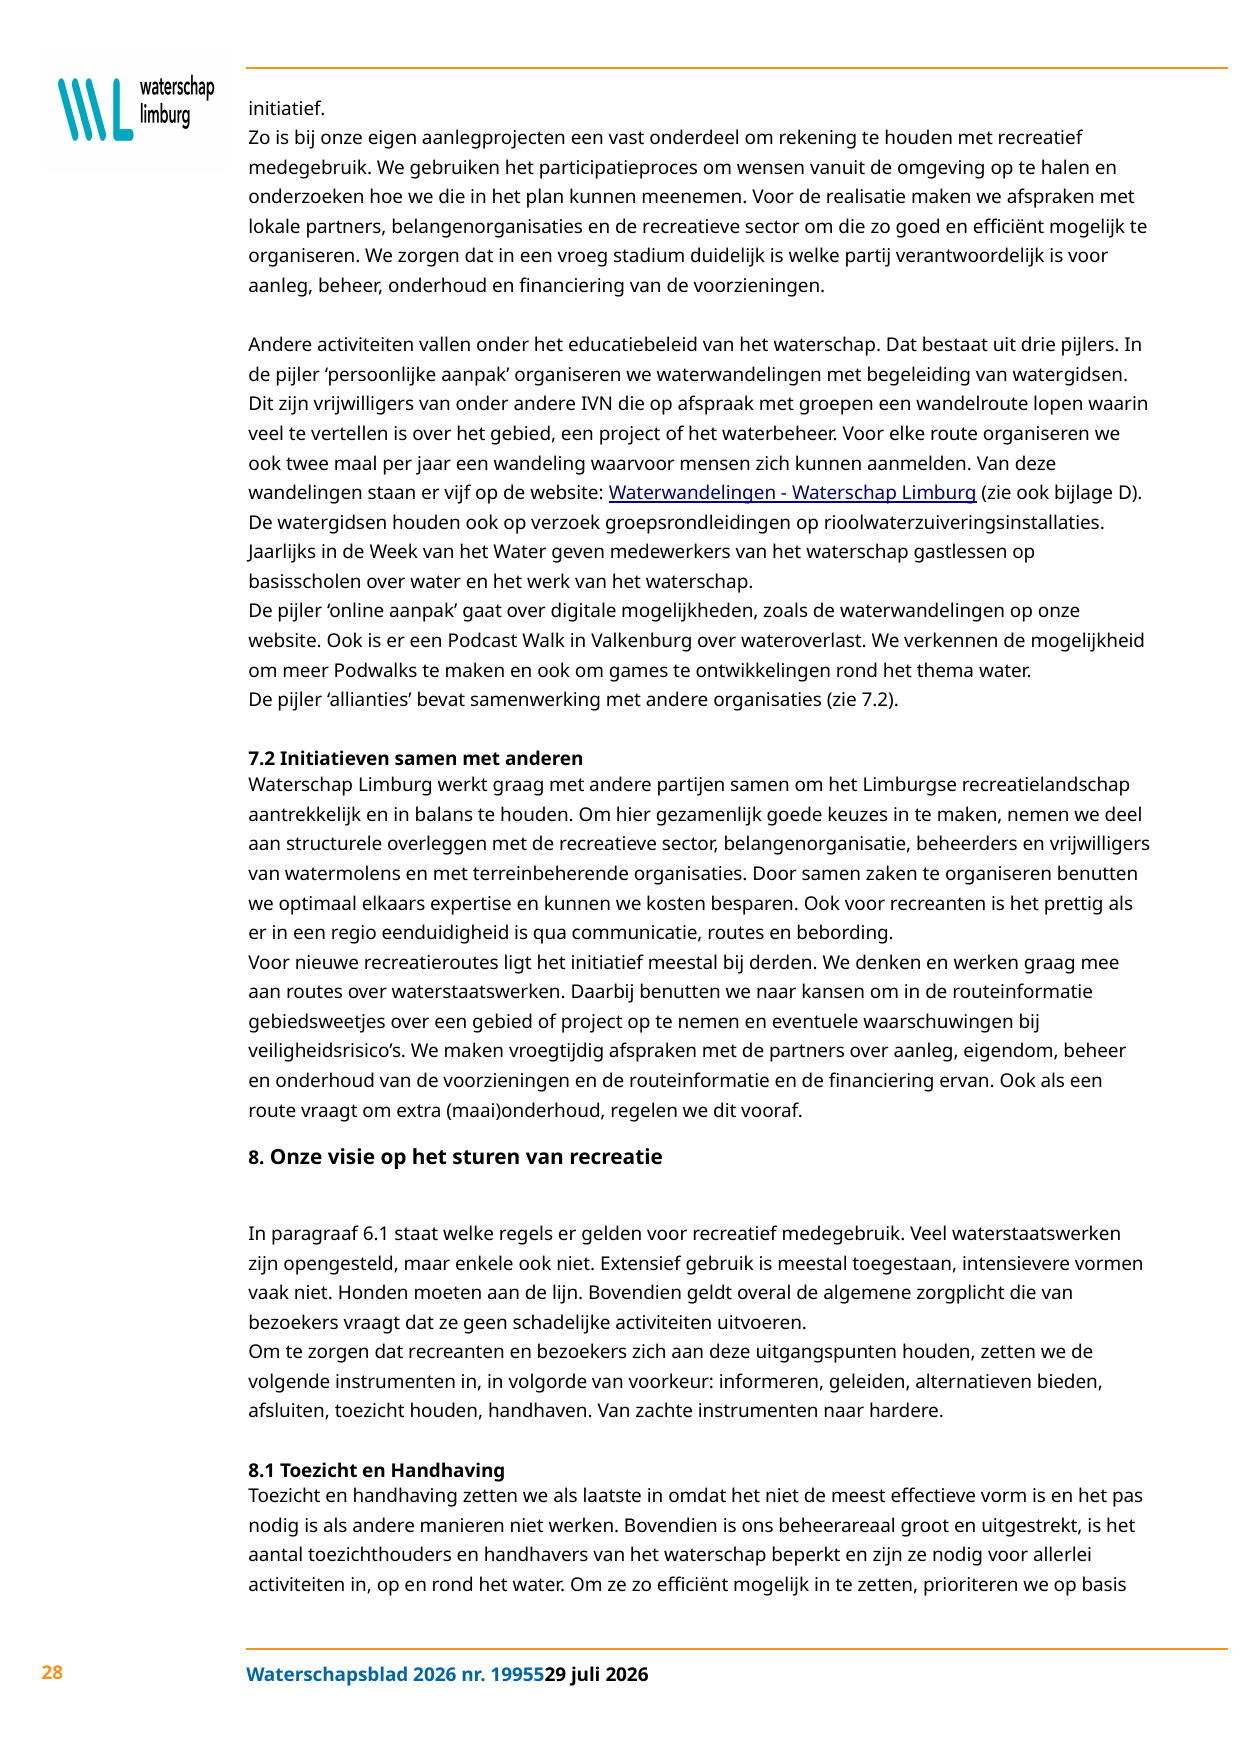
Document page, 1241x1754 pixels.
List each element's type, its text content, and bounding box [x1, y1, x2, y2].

text 7.2 Initiatieven samen met anderen [248, 746, 1152, 771]
text Waterschap Limburg werkt graag met andere partijen samen om het Limburgse recreatielandschap aantrekkelijk en in balans te houden. Om hier gezamenlijk goede keuzes in te maken, nemen we deel aan structurele overleggen met de recreatieve sector, belangenorganisatie, beheerders en vrijwilligers van watermolens en met terreinbeherende organisaties. Door samen zaken te organiseren benutten we optimaal elkaars expertise en kunnen we kosten besparen. Ook voor recreanten is het prettig als er in een regio eenduidigheid is qua communicatie, routes en bebording. [248, 771, 1152, 945]
text Om te zorgen dat recreanten en bezoekers zich aan deze uitgangspunten houden, zetten we de volgende instrumenten in, in volgorde van voorkeur: informeren, geleiden, alternatieven bieden, afsluiten, toezicht houden, handhaven. Van zachte instrumenten naar hardere. [248, 1338, 1152, 1423]
text Zo is bij onze eigen aanlegprojecten een vast onderdeel om rekening te houden met recreatief medegebruik. We gebruiken het participatieproces om wensen vanuit de omgeving op te halen en onderzoeken hoe we die in het plan kunnen meenemen. Voor de realisatie maken we afspraken met lokale partners, belangenorganisaties en de recreatieve sector om die zo goed en efficiënt mogelijk te organiseren. We zorgen dat in een vroeg stadium duidelijk is welke partij verantwoordelijk is voor aanleg, beheer, onderhoud en financiering van de voorzieningen. [248, 124, 1152, 298]
text De watergidsen houden ook op verzoek groepsrondleidingen op rioolwaterzuiveringsinstallaties. [248, 509, 1152, 535]
text De pijler ‘allianties’ bevat samenwerking met andere organisaties (zie 7.2). [248, 686, 1152, 712]
text initiatief. [248, 95, 1152, 121]
text 8. Onze visie op het sturen van recreatie [248, 1142, 1152, 1171]
text Voor nieuwe recreatieroutes ligt het initiatief meestal bij derden. We denken en werken graag mee aan routes over waterstaatswerken. Daarbij benutten we naar kansen om in de routeinformatie gebiedsweetjes over een gebied of project op te nemen en eventuele waarschuwingen bij veiligheidsrisico’s. We maken vroegtijdig afspraken met de partners over aanleg, eigendom, beheer en onderhoud van de voorzieningen en de routeinformatie en de financiering ervan. Ook als een route vraagt om extra (maai)onderhoud, regelen we dit vooraf. [248, 949, 1152, 1122]
text In paragraaf 6.1 staat welke regels er gelden voor recreatief medegebruik. Veel waterstaatswerken zijn opengesteld, maar enkele ook niet. Extensief gebruik is meestal toegestaan, intensievere vormen vaak niet. Honden moeten aan de lijn. Bovendien geldt overal de algemene zorgplicht die van bezoekers vraagt dat ze geen schadelijke activiteiten uitvoeren. [248, 1220, 1152, 1334]
text 8.1 Toezicht en Handhaving [248, 1457, 1152, 1482]
text De pijler ‘online aanpak’ gaat over digitale mogelijkheden, zoals de waterwandelingen op onze website. Ook is er een Podcast Walk in Valkenburg over wateroverlast. We verkennen de mogelijkheid om meer Podwalks te maken en ook om games te ontwikkelingen rond het thema water. [248, 598, 1152, 683]
text Andere activiteiten vallen onder het educatiebeleid van het waterschap. Dat bestaat uit drie pijlers. In de pijler ‘persoonlijke aanpak’ organiseren we waterwandelingen met begeleiding van water­gidsen. Dit zijn vrijwilligers van onder andere IVN die op afspraak met groepen een wandelroute lopen waarin veel te vertellen is over het gebied, een project of het waterbeheer. Voor elke route organiseren we ook twee maal per jaar een wandeling waarvoor mensen zich kunnen aanmelden. Van deze wandelingen staan er vijf op de website: Waterwandelingen - Waterschap Limburg (zie ook bijlage D). [248, 331, 1152, 505]
text Toezicht en handhaving zetten we als laatste in omdat het niet de meest effectieve vorm is en het pas nodig is als andere manieren niet werken. Bovendien is ons beheerareaal groot en uitgestrekt, is het aantal toezichthouders en handhavers van het waterschap beperkt en zijn ze nodig voor allerlei activiteiten in, op en rond het water. Om ze zo efficiënt mogelijk in te zetten, prioriteren we op basis [248, 1482, 1152, 1597]
text Jaarlijks in de Week van het Water geven medewerkers van het waterschap gastlessen op basisscholen over water en het werk van het waterschap. [248, 538, 1152, 594]
picture [41, 47, 231, 172]
